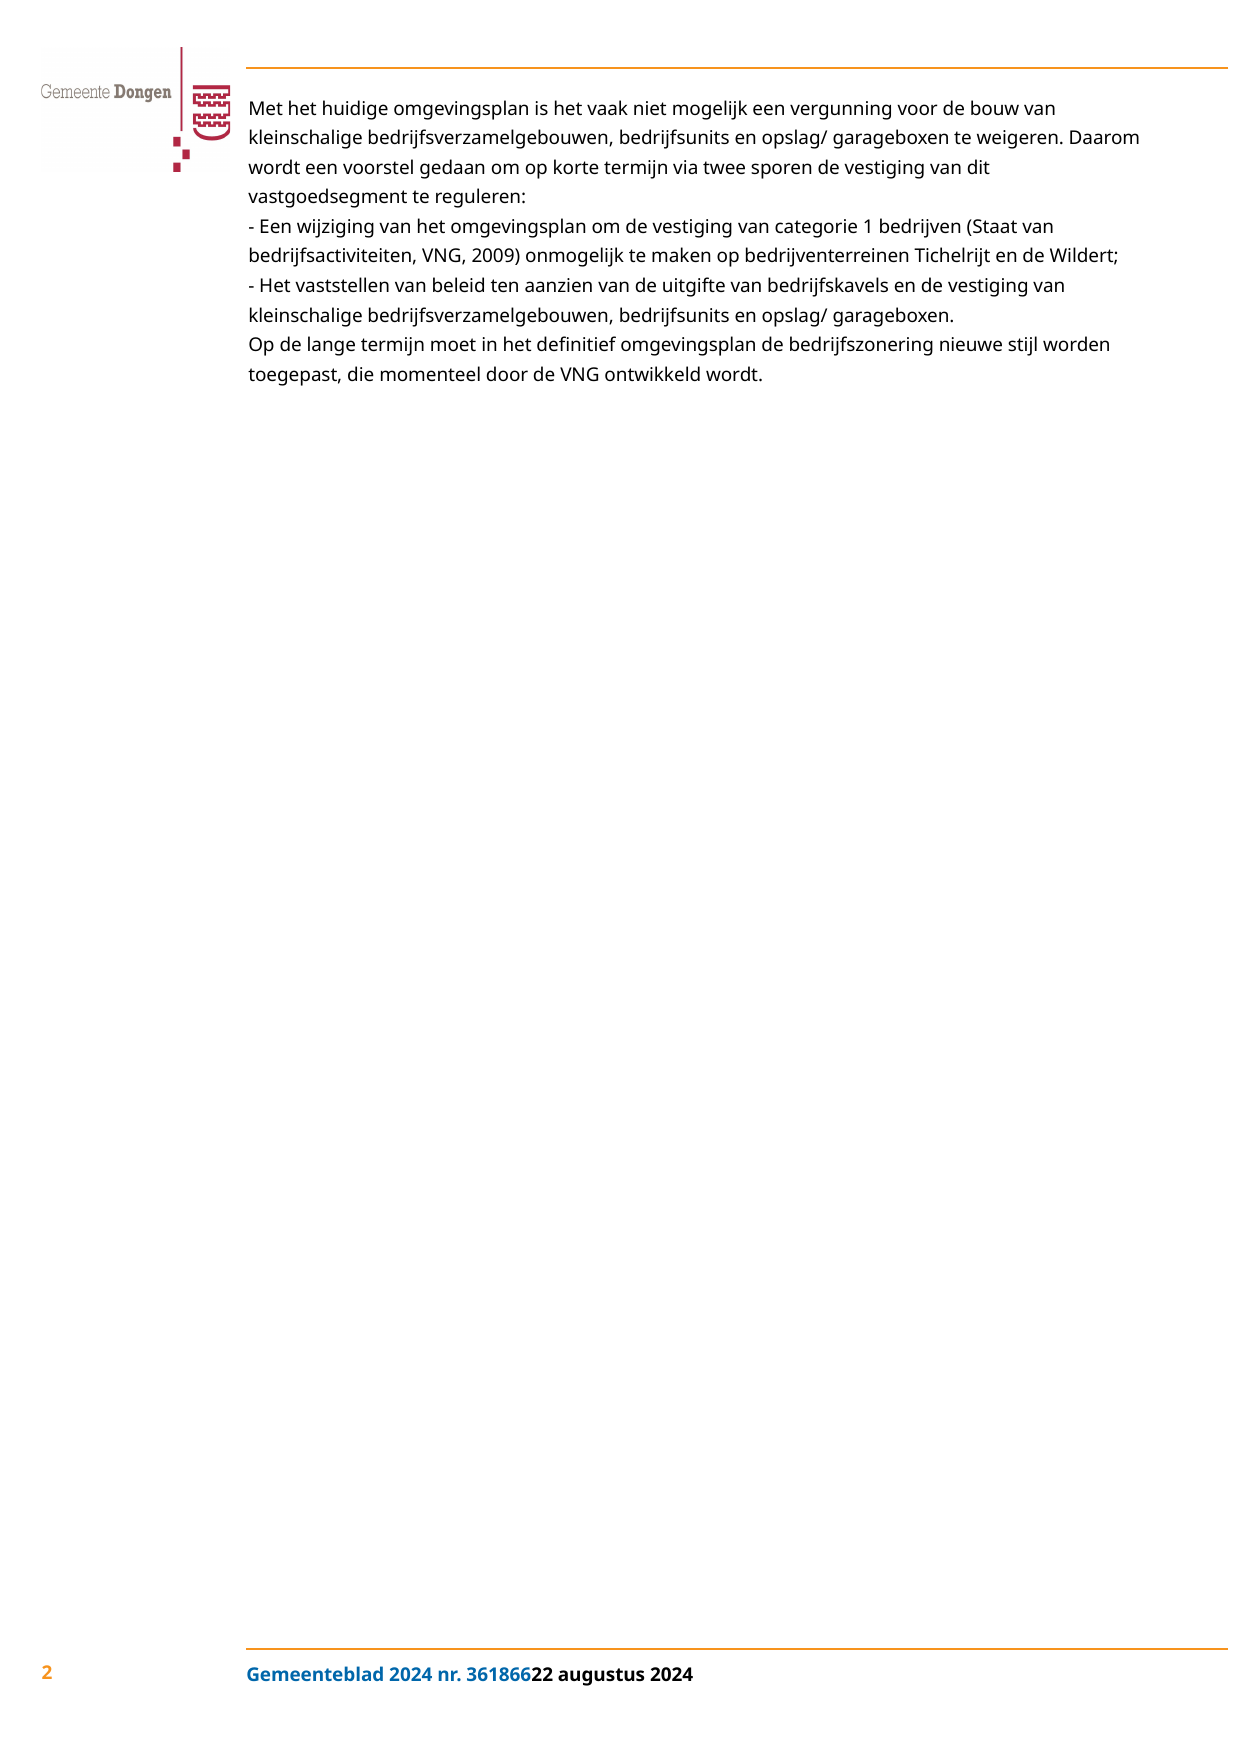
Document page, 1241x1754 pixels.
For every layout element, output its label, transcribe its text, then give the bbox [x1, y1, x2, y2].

text Met het huidige omgevingsplan is het vaak niet mogelijk een vergunning voor de bouw van kleinschalige bedrijfsverzamelgebouwen, bedrijfsunits en opslag/ garageboxen te weigeren. Daarom wordt een voorstel gedaan om op korte termijn via twee sporen de vestiging van dit vastgoedsegment te reguleren: [248, 95, 1152, 209]
text - Het vaststellen van beleid ten aanzien van de uitgifte van bedrijfskavels en de vestiging van kleinschalige bedrijfsverzamelgebouwen, bedrijfsunits en opslag/ garageboxen. [248, 272, 1152, 328]
text Op de lange termijn moet in het definitief omgevingsplan de bedrijfszonering nieuwe stijl worden toegepast, die momenteel door de VNG ontwikkeld wordt. [248, 331, 1152, 387]
text - Een wijziging van het omgevingsplan om de vestiging van categorie 1 bedrijven (Staat van bedrijfsactiviteiten, VNG, 2009) onmogelijk te maken op bedrijventerreinen Tichelrijt en de Wildert; [248, 213, 1152, 268]
picture [41, 47, 231, 172]
